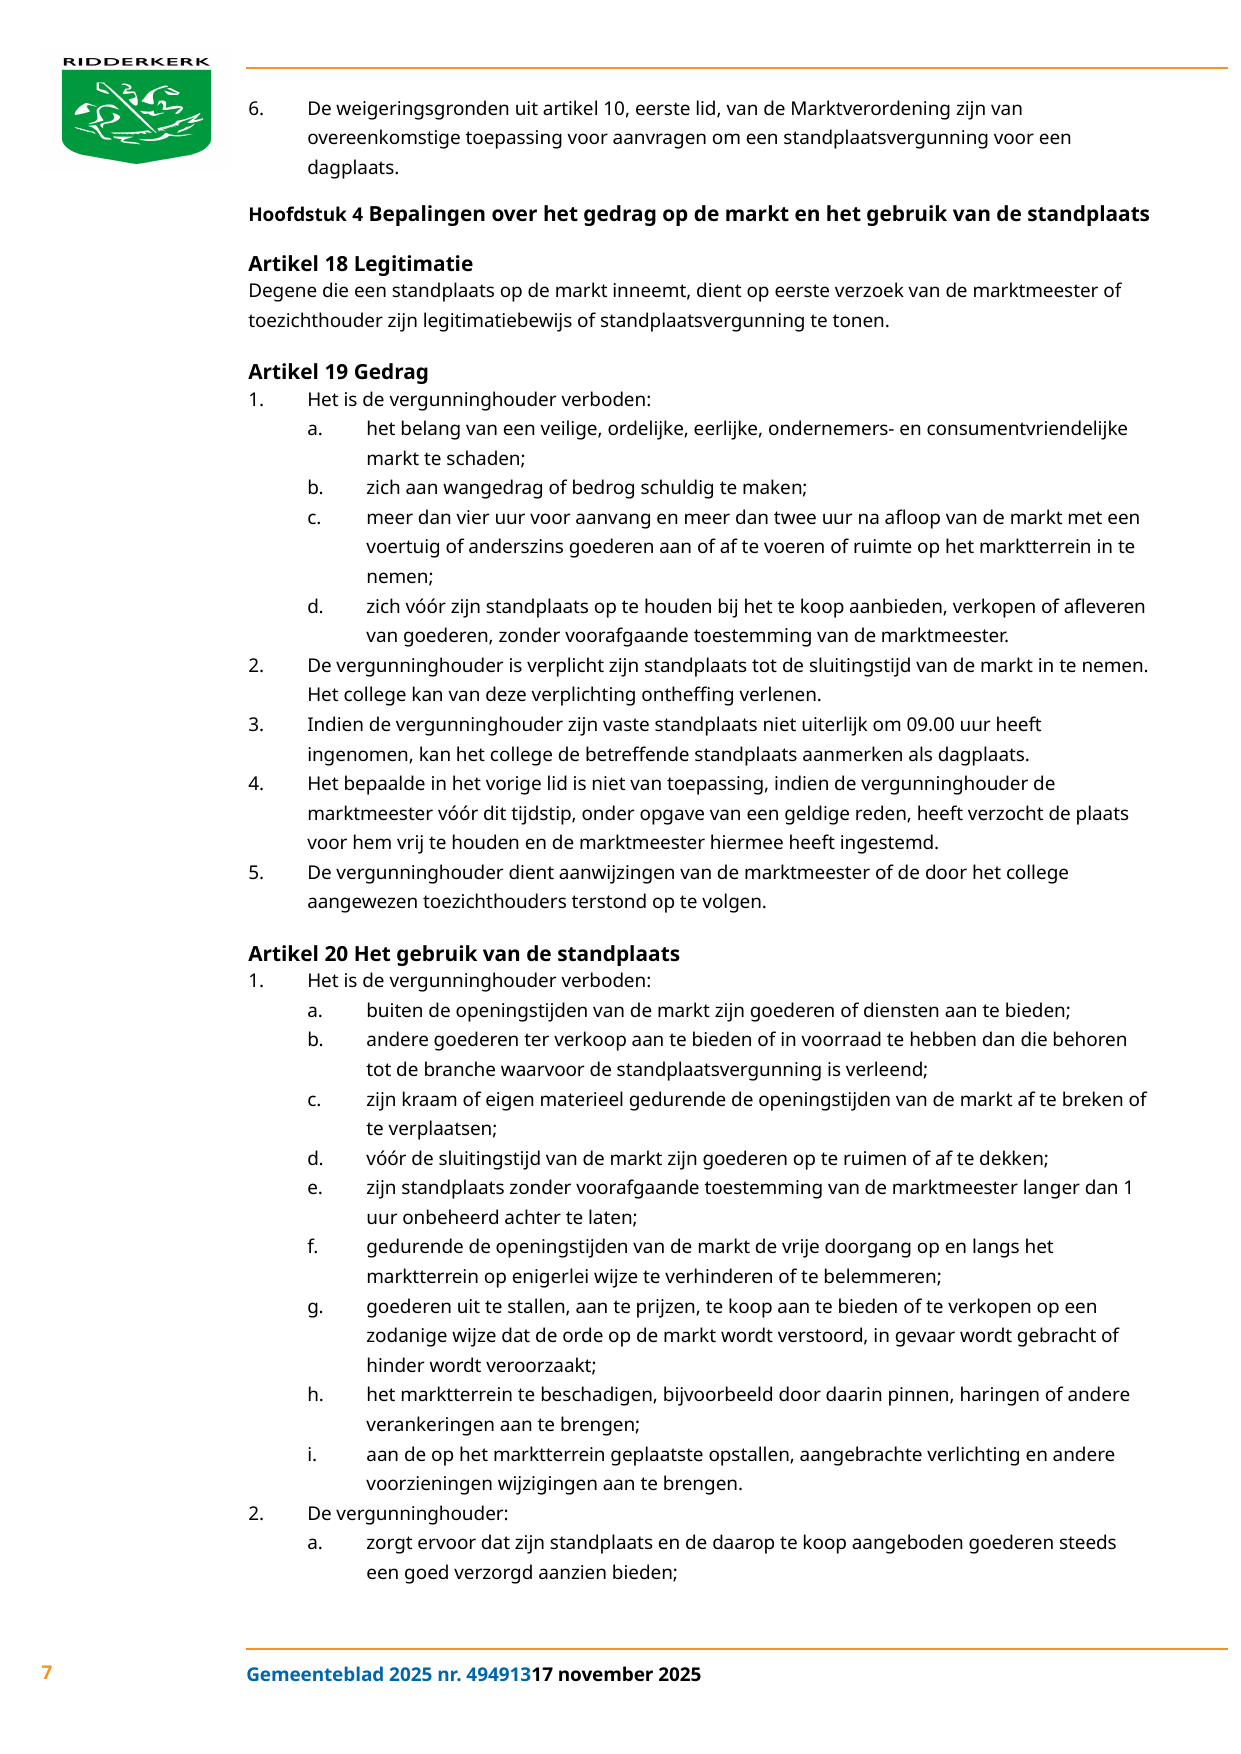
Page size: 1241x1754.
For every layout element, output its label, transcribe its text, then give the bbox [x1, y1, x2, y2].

list buiten de openingstijden van de markt zijn goederen of diensten aan te bieden; [307, 997, 1152, 1023]
list zijn standplaats zonder voorafgaande toestemming van de marktmeester langer dan 1 uur onbeheerd achter te laten; [307, 1174, 1152, 1230]
list Het is de vergunninghouder verboden: [248, 386, 1152, 411]
list andere goederen ter verkoop aan te bieden of in voorraad te hebben dan die behoren tot de branche waarvoor de standplaatsvergunning is verleend; [307, 1027, 1152, 1082]
list aan de op het marktterrein geplaatste opstallen, aangebrachte verlichting en andere voorzieningen wijzigingen aan te brengen. [307, 1441, 1152, 1496]
list het marktterrein te beschadigen, bijvoorbeeld door daarin pinnen, haringen of andere verankeringen aan te brengen; [307, 1382, 1152, 1437]
list zich vóór zijn standplaats op te houden bij het te koop aanbieden, verkopen of afleveren van goederen, zonder voorafgaande toestemming van de marktmeester. [307, 593, 1152, 648]
list zijn kraam of eigen materieel gedurende de openingstijden van de markt af te breken of te verplaatsen; [307, 1086, 1152, 1141]
list zorgt ervoor dat zijn standplaats en de daarop te koop aangeboden goederen steeds een goed verzorgd aanzien bieden; [307, 1529, 1152, 1585]
list gedurende de openingstijden van de markt de vrije doorgang op en langs het marktterrein op enigerlei wijze te verhinderen of te belemmeren; [307, 1234, 1152, 1289]
list De vergunninghouder: [248, 1500, 1152, 1526]
list De vergunninghouder dient aanwijzingen van de marktmeester of de door het college aangewezen toezichthouders terstond op te volgen. [248, 859, 1152, 914]
list het belang van een veilige, ordelijke, eerlijke, ondernemers- en consumentvriendelijke markt te schaden; [307, 415, 1152, 471]
text Artikel 19 Gedrag [248, 357, 1152, 386]
text Artikel 18 Legitimatie [248, 249, 1152, 277]
list Indien de vergunninghouder zijn vaste standplaats niet uiterlijk om 09.00 uur heeft ingenomen, kan het college de betreffende standplaats aanmerken als dagplaats. [248, 711, 1152, 766]
text Hoofdstuk 4 Bepalingen over het gedrag op de markt en het gebruik van de standplaats [248, 199, 1152, 228]
text Degene die een standplaats op de markt inneemt, dient op eerste verzoek van de marktmeester of toezichthouder zijn legitimatiebewijs of standplaatsvergunning te tonen. [248, 277, 1152, 333]
list De weigeringsgronden uit artikel 10, eerste lid, van de Marktverordening zijn van overeenkomstige toepassing voor aanvragen om een standplaatsvergunning voor een dagplaats. [248, 95, 1152, 180]
list Het bepaalde in het vorige lid is niet van toepassing, indien de vergunninghouder de marktmeester vóór dit tijdstip, onder opgave van een geldige reden, heeft verzocht de plaats voor hem vrij te houden en de marktmeester hiermee heeft ingestemd. [248, 770, 1152, 855]
picture [41, 47, 231, 172]
list goederen uit te stallen, aan te prijzen, te koop aan te bieden of te verkopen op een zodanige wijze dat de orde op de markt wordt verstoord, in gevaar wordt gebracht of hinder wordt veroorzaakt; [307, 1293, 1152, 1378]
list meer dan vier uur voor aanvang en meer dan twee uur na afloop van de markt met een voertuig of anderszins goederen aan of af te voeren of ruimte op het marktterrein in te nemen; [307, 504, 1152, 589]
list vóór de sluitingstijd van de markt zijn goederen op te ruimen of af te dekken; [307, 1145, 1152, 1171]
list Het is de vergunninghouder verboden: [248, 967, 1152, 993]
list zich aan wangedrag of bedrog schuldig te maken; [307, 474, 1152, 500]
list De vergunninghouder is verplicht zijn standplaats tot de sluitingstijd van de markt in te nemen. Het college kan van deze verplichting ontheffing verlenen. [248, 652, 1152, 707]
text Artikel 20 Het gebruik van de standplaats [248, 939, 1152, 967]
